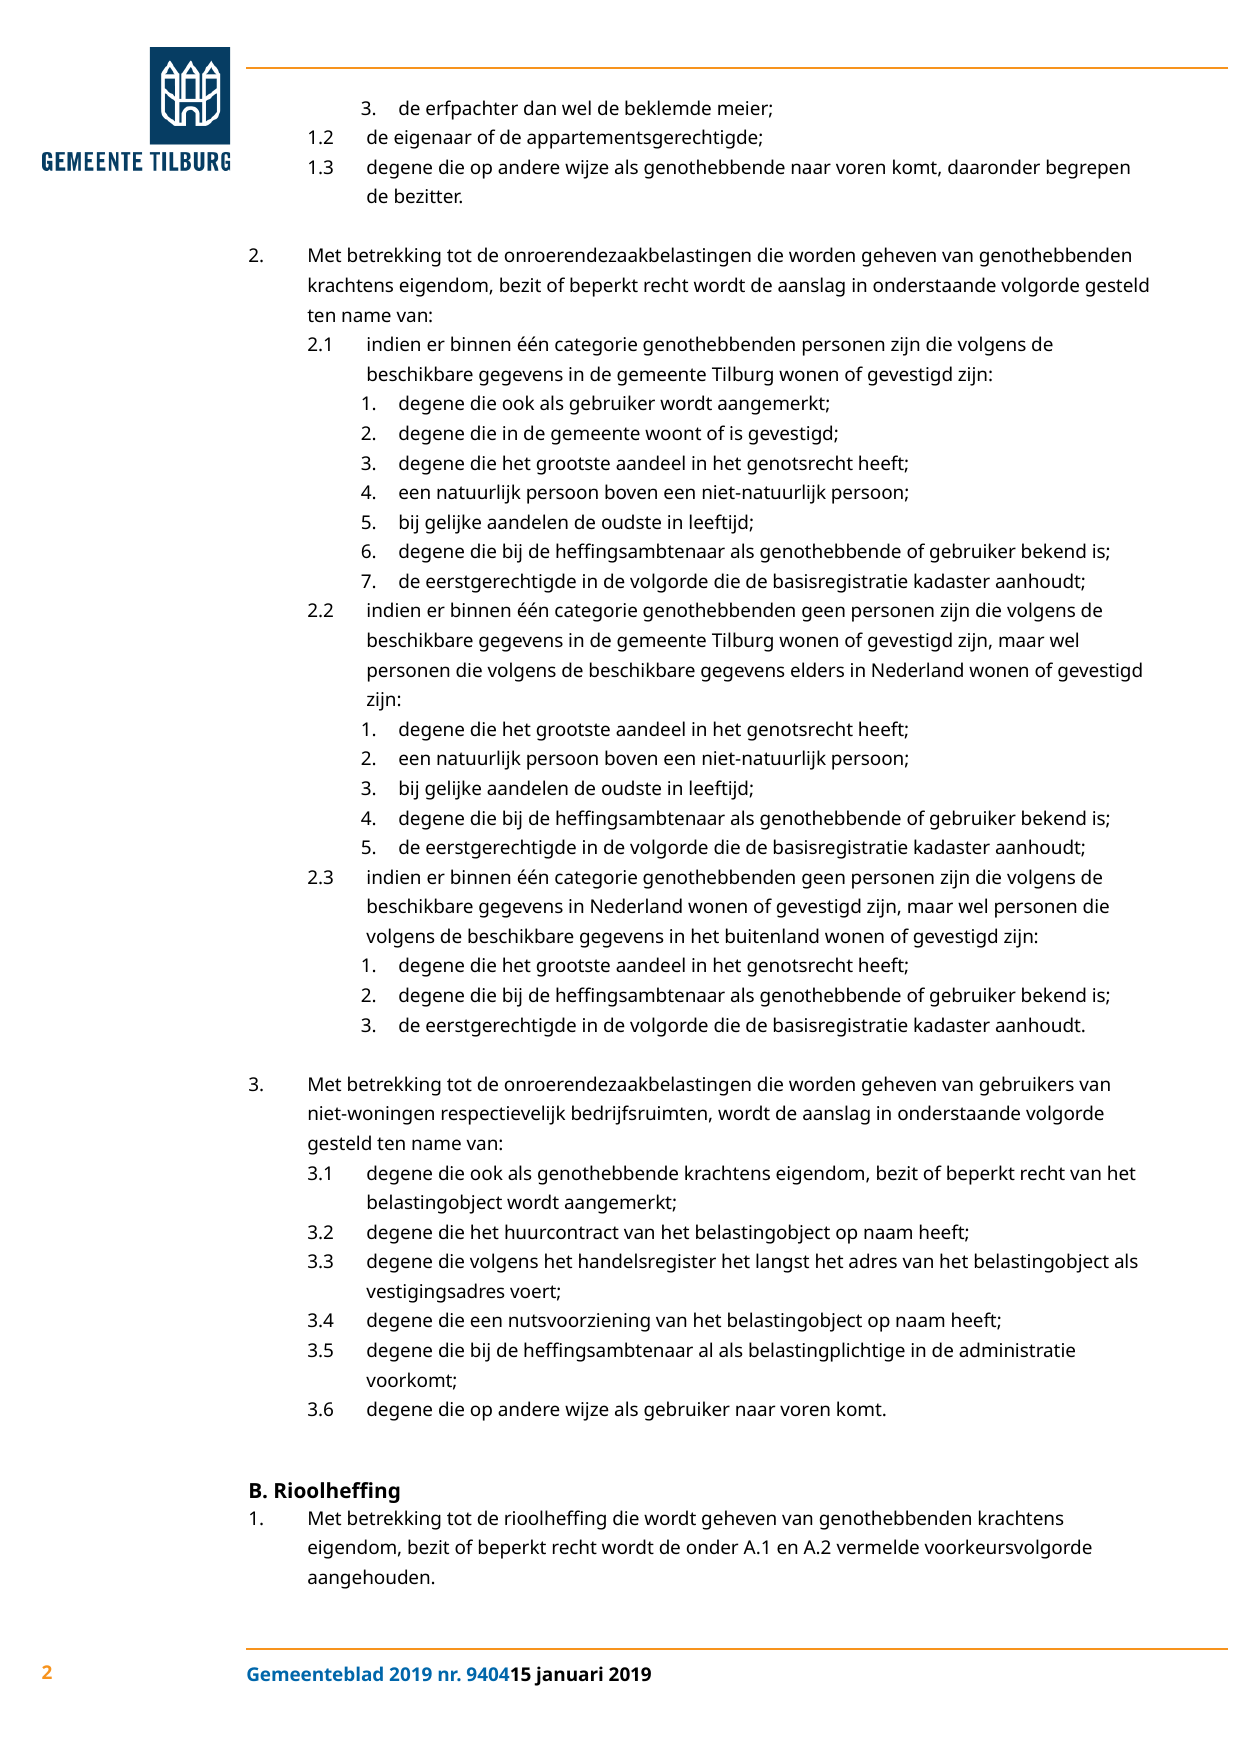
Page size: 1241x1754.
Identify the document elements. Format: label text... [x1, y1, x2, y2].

list degene die bij de heffingsambtenaar al als belastingplichtige in de administratie voorkomt; [307, 1337, 1152, 1393]
list bij gelijke aandelen de oudste in leeftijd; [361, 509, 1152, 535]
list bij gelijke aandelen de oudste in leeftijd; [361, 775, 1152, 801]
list de eigenaar of de appartementsgerechtigde; [307, 124, 1152, 150]
list degene die het huurcontract van het belastingobject op naam heeft; [307, 1219, 1152, 1245]
list degene die bij de heffingsambtenaar als genothebbende of gebruiker bekend is; [361, 982, 1152, 1008]
list indien er binnen één categorie genothebbenden geen personen zijn die volgens de beschikbare gegevens in Nederland wonen of gevestigd zijn, maar wel personen die volgens de beschikbare gegevens in het buitenland wonen of gevestigd zijn: [307, 864, 1152, 949]
list degene die ook als genothebbende krachtens eigendom, bezit of beperkt recht van het belastingobject wordt aangemerkt; [307, 1160, 1152, 1215]
list degene die in de gemeente woont of is gevestigd; [361, 420, 1152, 446]
list de eerstgerechtigde in de volgorde die de basisregistratie kadaster aanhoudt. [361, 1012, 1152, 1038]
list een natuurlijk persoon boven een niet-natuurlijk persoon; [361, 479, 1152, 505]
list de eerstgerechtigde in de volgorde die de basisregistratie kadaster aanhoudt; [361, 834, 1152, 860]
list indien er binnen één categorie genothebbenden personen zijn die volgens de beschikbare gegevens in de gemeente Tilburg wonen of gevestigd zijn: [307, 331, 1152, 387]
list de eerstgerechtigde in de volgorde die de basisregistratie kadaster aanhoudt; [361, 568, 1152, 594]
list de erfpachter dan wel de beklemde meier; [361, 95, 1152, 121]
list degene die het grootste aandeel in het genotsrecht heeft; [361, 716, 1152, 742]
list een natuurlijk persoon boven een niet-natuurlijk persoon; [361, 746, 1152, 771]
picture [41, 47, 231, 172]
list indien er binnen één categorie genothebbenden geen personen zijn die volgens de beschikbare gegevens in de gemeente Tilburg wonen of gevestigd zijn, maar wel personen die volgens de beschikbare gegevens elders in Nederland wonen of gevestigd zijn: [307, 598, 1152, 712]
list degene die op andere wijze als genothebbende naar voren komt, daaronder begrepen de bezitter. [307, 154, 1152, 209]
list degene die het grootste aandeel in het genotsrecht heeft; [361, 953, 1152, 978]
list degene die bij de heffingsambtenaar als genothebbende of gebruiker bekend is; [361, 805, 1152, 831]
list degene die bij de heffingsambtenaar als genothebbende of gebruiker bekend is; [361, 538, 1152, 564]
list degene die ook als gebruiker wordt aangemerkt; [361, 391, 1152, 416]
list Met betrekking tot de rioolheffing die wordt geheven van genothebbenden krachtens eigendom, bezit of beperkt recht wordt de onder A.1 en A.2 vermelde voorkeursvolgorde aangehouden. [248, 1505, 1152, 1590]
text B. Rioolheffing [248, 1476, 1152, 1505]
list degene die het grootste aandeel in het genotsrecht heeft; [361, 450, 1152, 476]
list degene die volgens het handelsregister het langst het adres van het belastingobject als vestigingsadres voert; [307, 1248, 1152, 1304]
list Met betrekking tot de onroerendezaakbelastingen die worden geheven van gebruikers van niet-woningen respectievelijk bedrijfsruimten, wordt de aanslag in onderstaande volgorde gesteld ten name van: [248, 1071, 1152, 1156]
list Met betrekking tot de onroerendezaakbelastingen die worden geheven van genothebbenden krachtens eigendom, bezit of beperkt recht wordt de aanslag in onderstaande volgorde gesteld ten name van: [248, 243, 1152, 328]
list degene die op andere wijze als gebruiker naar voren komt. [307, 1396, 1152, 1422]
list degene die een nutsvoorziening van het belastingobject op naam heeft; [307, 1308, 1152, 1333]
